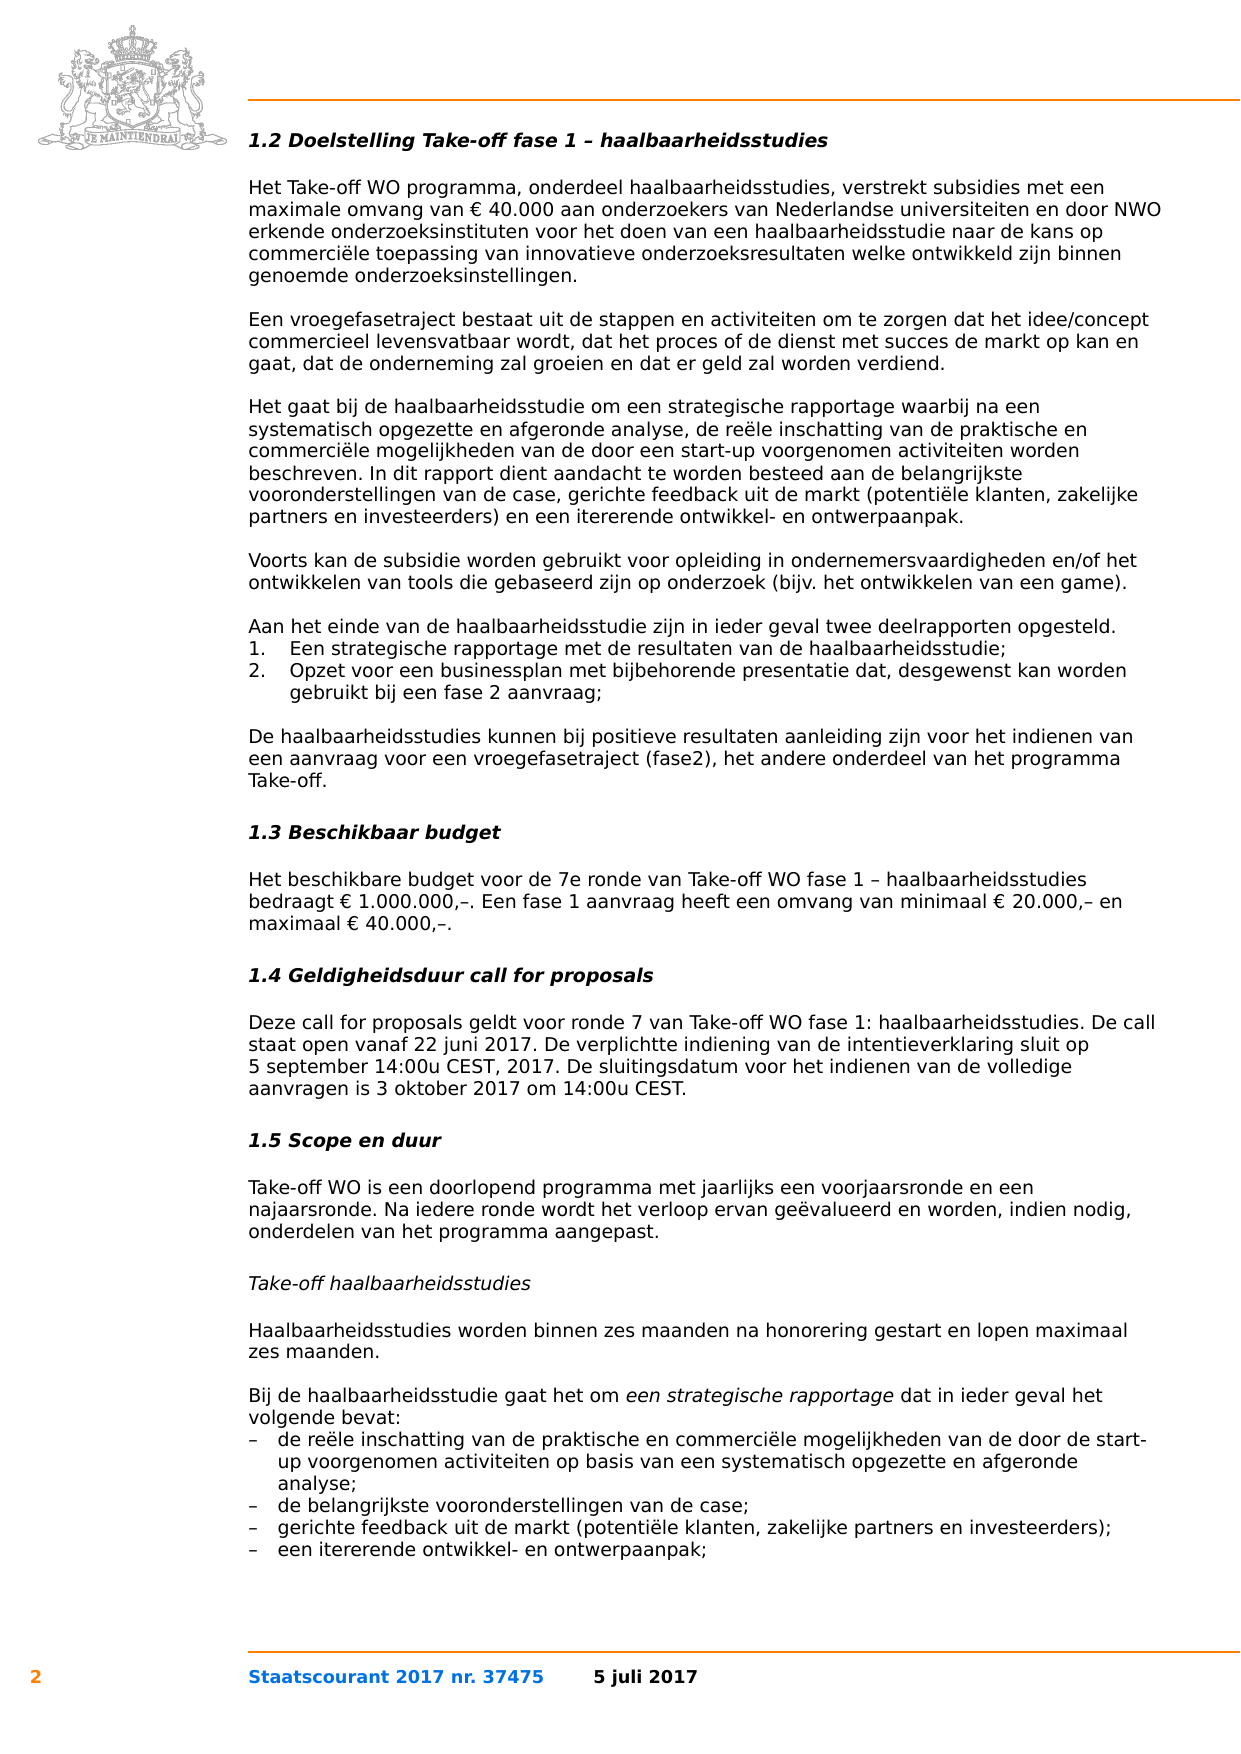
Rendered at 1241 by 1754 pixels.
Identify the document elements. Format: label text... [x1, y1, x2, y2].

text Een vroegefasetraject bestaat uit de stappen en activiteiten om te zorgen dat het idee/concept commercieel levensvatbaar wordt, dat het proces of de dienst met succes de markt op kan en gaat, dat de onderneming zal groeien en dat er geld zal worden verdiend. [248, 309, 1163, 374]
picture [38, 25, 227, 150]
text De haalbaarheidsstudies kunnen bij positieve resultaten aanleiding zijn voor het indienen van een aanvraag voor een vroegefasetraject (fase2), het andere onderdeel van het programma Take-off. [248, 726, 1163, 792]
text Aan het einde van de haalbaarheidsstudie zijn in ieder geval twee deelrapporten opgesteld. [248, 616, 1163, 638]
text Deze call for proposals geldt voor ronde 7 van Take-off WO fase 1: haalbaarheidsstudies. De call staat open vanaf 22 juni 2017. De verplichtte indiening van de intentieverklaring sluit op 5 september 14:00u CEST, 2017. De sluitingsdatum voor het indienen van de volledige aanvragen is 3 oktober 2017 om 14:00u CEST. [248, 1012, 1163, 1099]
subtitle 1.3 Beschikbaar budget [248, 822, 1163, 844]
text 2. Opzet voor een businessplan met bijbehorende presentatie dat, desgewenst kan worden gebruikt bij een fase 2 aanvraag; [248, 660, 1163, 704]
text – de belangrijkste vooronderstellingen van de case; [248, 1495, 1163, 1517]
text – de reële inschatting van de praktische en commerciële mogelijkheden van de door de start-up voorgenomen activiteiten op basis van een systematisch opgezette en afgeronde analyse; [248, 1429, 1163, 1495]
subtitle 1.4 Geldigheidsduur call for proposals [248, 965, 1163, 987]
text 1. Een strategische rapportage met de resultaten van de haalbaarheidsstudie; [248, 638, 1163, 660]
text Haalbaarheidsstudies worden binnen zes maanden na honorering gestart en lopen maximaal zes maanden. [248, 1319, 1163, 1363]
subtitle 1.5 Scope en duur [248, 1129, 1163, 1152]
subtitle Take-off haalbaarheidsstudies [248, 1272, 1163, 1294]
text – een itererende ontwikkel- en ontwerpaanpak; [248, 1539, 1163, 1561]
text Het beschikbare budget voor de 7e ronde van Take-off WO fase 1 – haalbaarheidsstudies bedraagt € 1.000.000,–. Een fase 1 aanvraag heeft een omvang van minimaal € 20.000,– en maximaal € 40.000,–. [248, 869, 1163, 935]
text Het gaat bij de haalbaarheidsstudie om een strategische rapportage waarbij na een systematisch opgezette en afgeronde analyse, de reële inschatting van de praktische en commerciële mogelijkheden van de door een start-up voorgenomen activiteiten worden beschreven. In dit rapport dient aandacht te worden besteed aan de belangrijkste vooronderstellingen van de case, gerichte feedback uit de markt (potentiële klanten, zakelijke partners en investeerders) en een itererende ontwikkel- en ontwerpaanpak. [248, 396, 1163, 528]
text – gerichte feedback uit de markt (potentiële klanten, zakelijke partners en investeerders); [248, 1517, 1163, 1539]
text Bij de haalbaarheidsstudie gaat het om een strategische rapportage dat in ieder geval het volgende bevat: [248, 1385, 1163, 1429]
text Het Take-off WO programma, onderdeel haalbaarheidsstudies, verstrekt subsidies met een maximale omvang van € 40.000 aan onderzoekers van Nederlandse universiteiten en door NWO erkende onderzoeksinstituten voor het doen van een haalbaarheidsstudie naar de kans op commerciële toepassing van innovatieve onderzoeksresultaten welke ontwikkeld zijn binnen genoemde onderzoeksinstellingen. [248, 177, 1163, 287]
text Take-off WO is een doorlopend programma met jaarlijks een voorjaarsronde en een najaarsronde. Na iedere ronde wordt het verloop ervan geëvalueerd en worden, indien nodig, onderdelen van het programma aangepast. [248, 1177, 1163, 1242]
text Voorts kan de subsidie worden gebruikt voor opleiding in ondernemersvaardigheden en/of het ontwikkelen van tools die gebaseerd zijn op onderzoek (bijv. het ontwikkelen van een game). [248, 550, 1163, 594]
subtitle 1.2 Doelstelling Take-off fase 1 – haalbaarheidsstudies [248, 130, 1163, 152]
